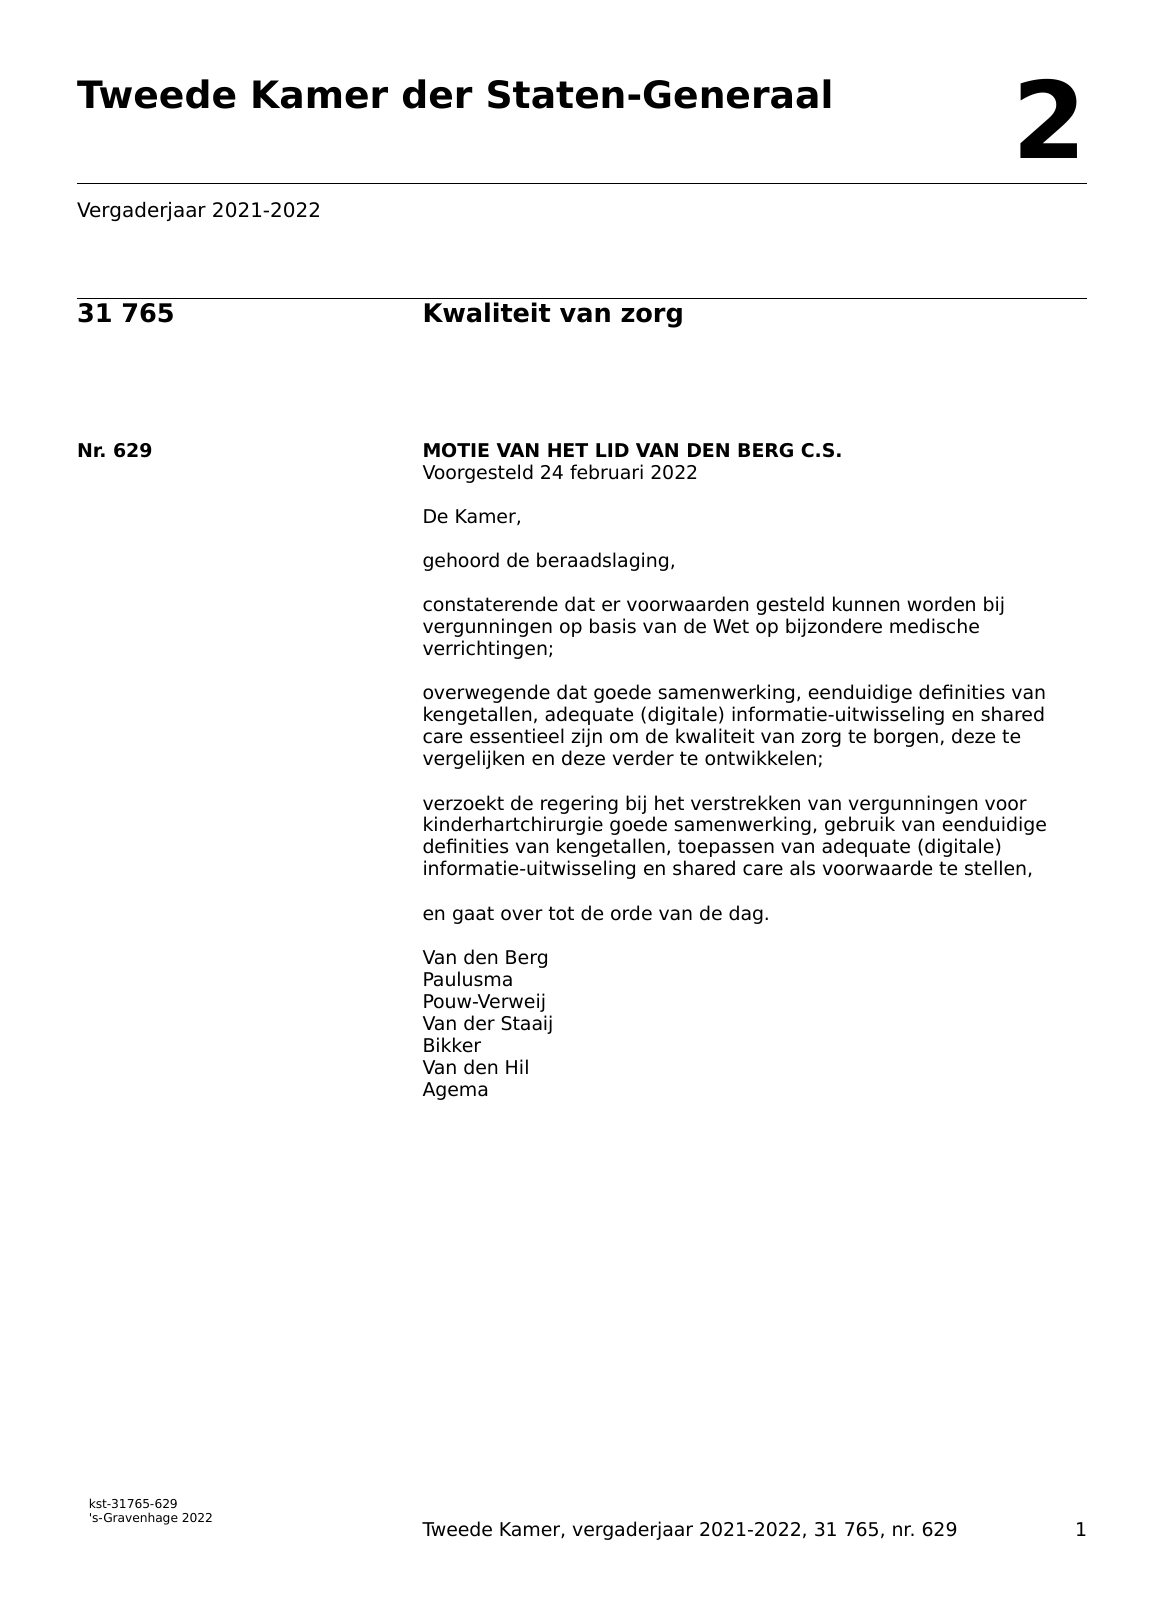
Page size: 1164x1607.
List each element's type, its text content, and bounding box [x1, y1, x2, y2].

text Van der Staaij [422, 1013, 1087, 1034]
text 's-Gravenhage 2022 [88, 1511, 323, 1525]
text Bikker [422, 1034, 1087, 1057]
text overwegende dat goede samenwerking, eenduidige definities van kengetallen, adequate (digitale) informatie-uitwisseling en shared care essentieel zijn om de kwaliteit van zorg te borgen, deze te vergelijken en deze verder te ontwikkelen; [422, 682, 1087, 770]
table_header Tweede Kamer der Staten-Generaal [77, 59, 886, 183]
table_cell Vergaderjaar 2021-2022 [77, 184, 1087, 298]
text gehoord de beraadslaging, [422, 550, 1087, 572]
text en gaat over tot de orde van de dag. [422, 902, 1087, 924]
text Van den Hil [422, 1057, 1087, 1078]
text kst-31765-629 [88, 1497, 323, 1511]
text Van den Berg [422, 947, 1087, 969]
text Agema [422, 1078, 1087, 1101]
table_header 2 [886, 59, 1087, 183]
text Paulusma [422, 969, 1087, 991]
text De Kamer, [422, 506, 1087, 528]
text constaterende dat er voorwaarden gesteld kunnen worden bij vergunningen op basis van de Wet op bijzondere medische verrichtingen; [422, 594, 1087, 660]
text verzoekt de regering bij het verstrekken van vergunningen voor kinderhartchirurgie goede samenwerking, gebruik van eenduidige definities van kengetallen, toepassen van adequate (digitale) informatie-uitwisseling en shared care als voorwaarde te stellen, [422, 792, 1087, 880]
subtitle Nr. 629 MOTIE VAN HET LID VAN DEN BERG C.S. [77, 440, 1087, 462]
text Voorgesteld 24 februari 2022 [422, 462, 1087, 484]
text Pouw-Verweij [422, 991, 1087, 1013]
subtitle 31 765 Kwaliteit van zorg [77, 299, 1087, 329]
